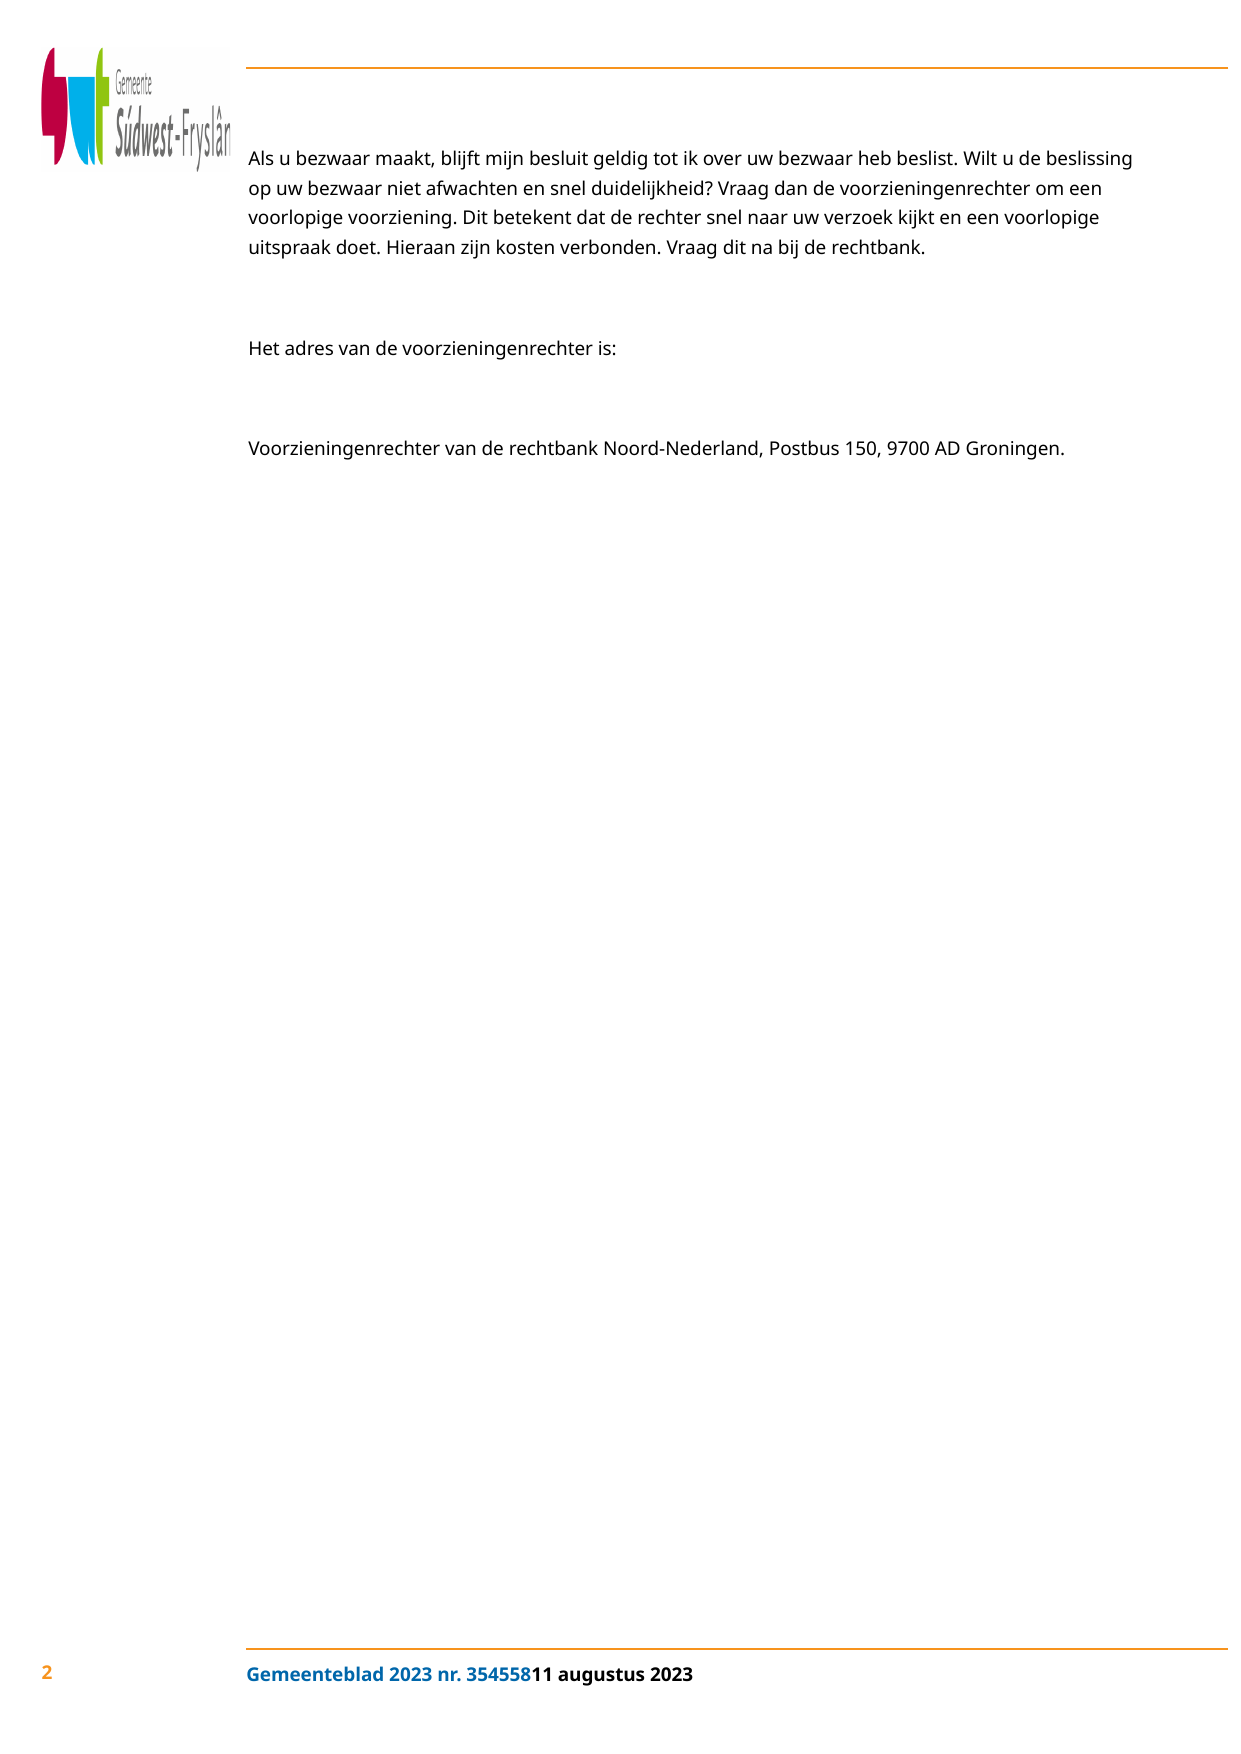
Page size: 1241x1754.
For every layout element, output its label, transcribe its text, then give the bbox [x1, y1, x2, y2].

picture [41, 47, 231, 172]
text Als u bezwaar maakt, blijft mijn besluit geldig tot ik over uw bezwaar heb beslist. Wilt u de beslissing op uw bezwaar niet afwachten en snel duidelijkheid? Vraag dan de voorzieningenrechter om een voorlopige voorziening. Dit betekent dat de rechter snel naar uw verzoek kijkt en een voorlopige uitspraak doet. Hieraan zijn kosten verbonden. Vraag dit na bij de rechtbank. [248, 145, 1152, 260]
text Het adres van de voorzieningenrechter is: [248, 335, 1152, 361]
text Voorzieningenrechter van de rechtbank Noord-Nederland, Postbus 150, 9700 AD Groningen. [248, 436, 1152, 461]
